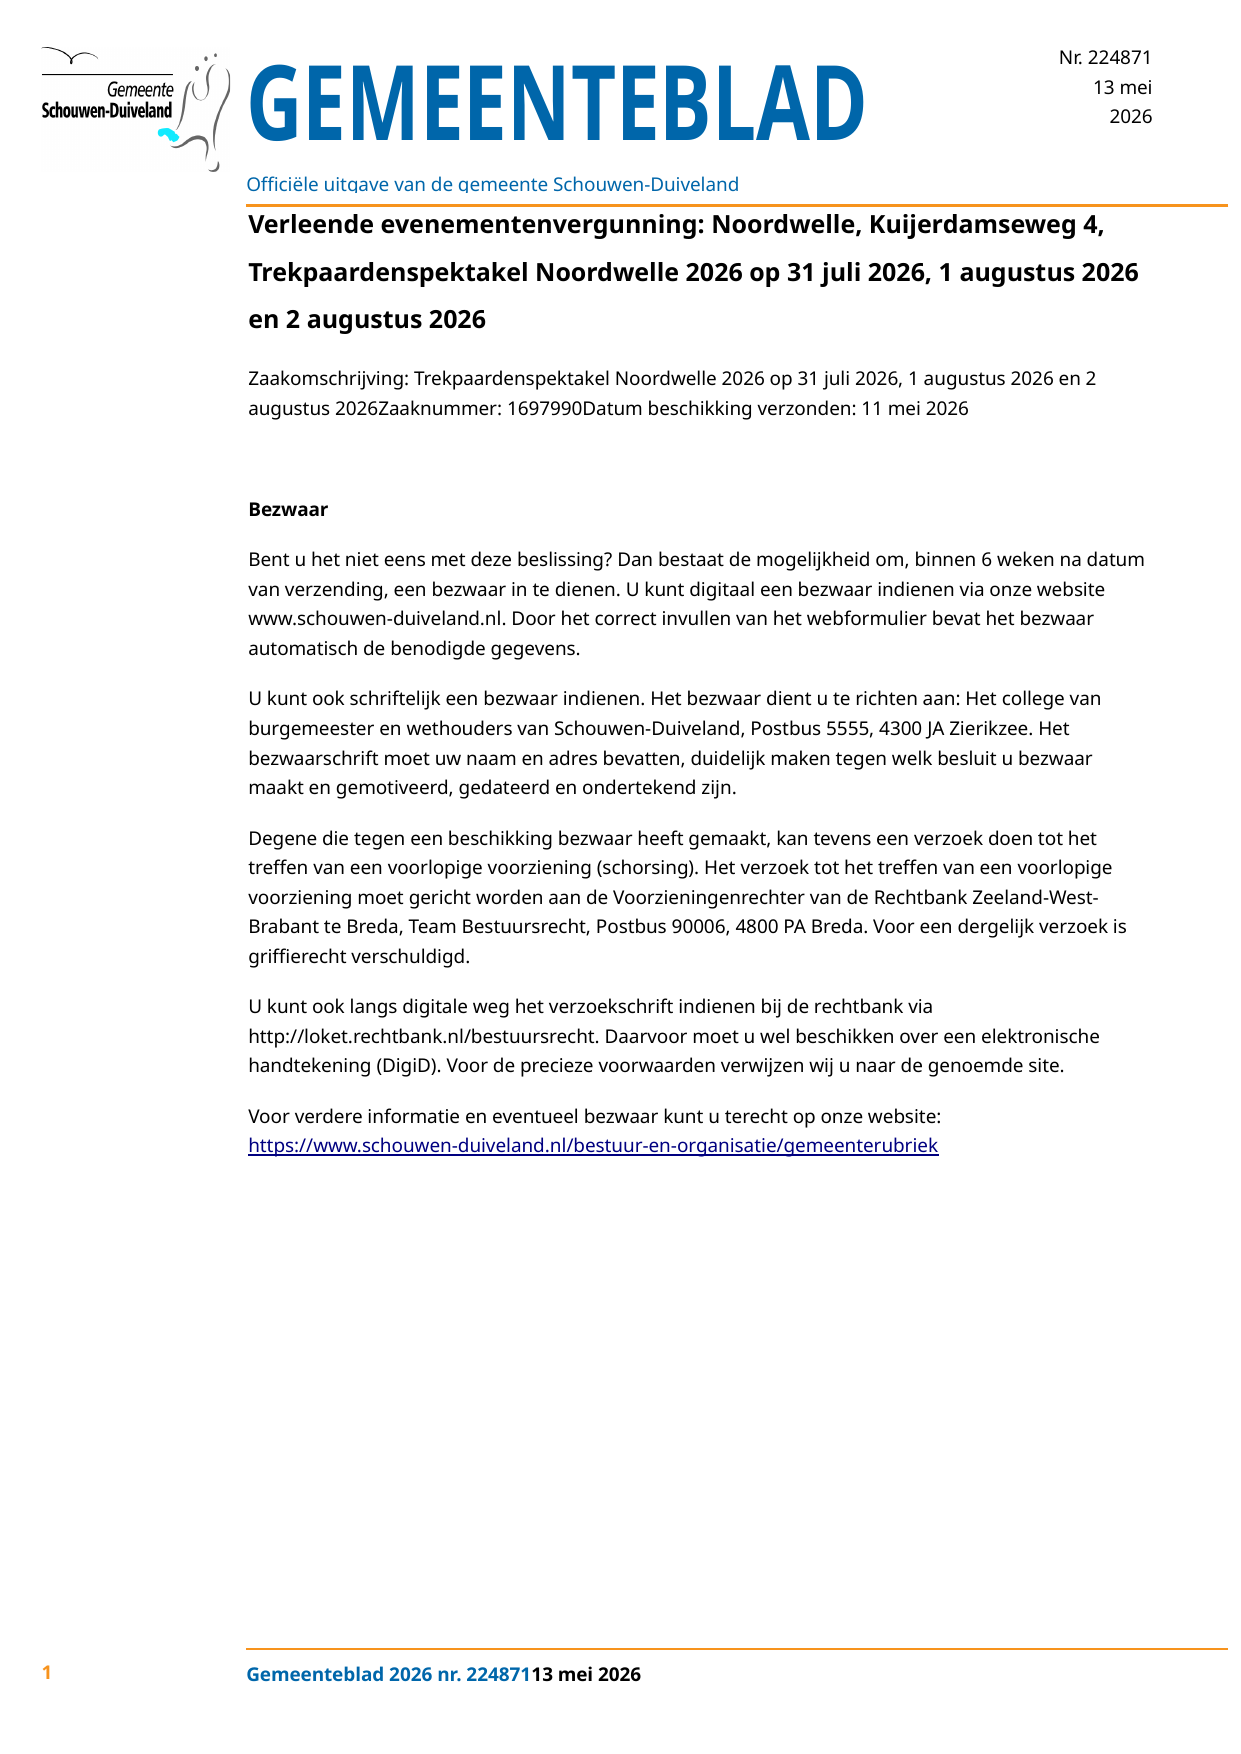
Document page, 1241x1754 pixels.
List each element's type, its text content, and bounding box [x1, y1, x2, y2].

text Verleende evenementenvergunning: Noordwelle, Kuijerdamseweg 4, Trekpaardenspektakel Noordwelle 2026 op 31 juli 2026, 1 augustus 2026 en 2 augustus 2026 [248, 207, 1152, 336]
text U kunt ook langs digitale weg het verzoekschrift indienen bij de rechtbank via http://loket.rechtbank.nl/bestuursrecht. Daarvoor moet u wel beschikken over een elektronische handtekening (DigiD). Voor de precieze voorwaarden verwijzen wij u naar de genoemde site. [248, 993, 1152, 1078]
text Bent u het niet eens met deze beslissing? Dan bestaat de mogelijkheid om, binnen 6 weken na datum van verzending, een bezwaar in te dienen. U kunt digitaal een bezwaar indienen via onze website www.schouwen-duiveland.nl. Door het correct invullen van het webformulier bevat het bezwaar automatisch de benodigde gegevens. [248, 546, 1152, 661]
text U kunt ook schriftelijk een bezwaar indienen. Het bezwaar dient u te richten aan: Het college van burgemeester en wethouders van Schouwen-Duiveland, Postbus 5555, 4300 JA Zierikzee. Het bezwaarschrift moet uw naam en adres bevatten, duidelijk maken tegen welk besluit u bezwaar maakt en gemotiveerd, gedateerd en ondertekend zijn. [248, 686, 1152, 800]
text Degene die tegen een beschikking bezwaar heeft gemaakt, kan tevens een verzoek doen tot het treffen van een voorlopige voorziening (schorsing). Het verzoek tot het treffen van een voorlopige voorziening moet gericht worden aan de Voorzieningenrechter van de Rechtbank Zeeland-West-Brabant te Breda, Team Bestuursrecht, Postbus 90006, 4800 PA Breda. Voor een dergelijk verzoek is griffierecht verschuldigd. [248, 825, 1152, 969]
picture [41, 47, 231, 172]
text Voor verdere informatie en eventueel bezwaar kunt u terecht op onze website: https://www.schouwen-duiveland.nl/bestuur-en-organisatie/gemeenterubriek [248, 1103, 1152, 1158]
text Bezwaar [248, 496, 1152, 522]
text Zaakomschrijving: Trekpaardenspektakel Noordwelle 2026 op 31 juli 2026, 1 augustus 2026 en 2 augustus 2026Zaaknummer: 1697990Datum beschikking verzonden: 11 mei 2026 [248, 366, 1152, 421]
